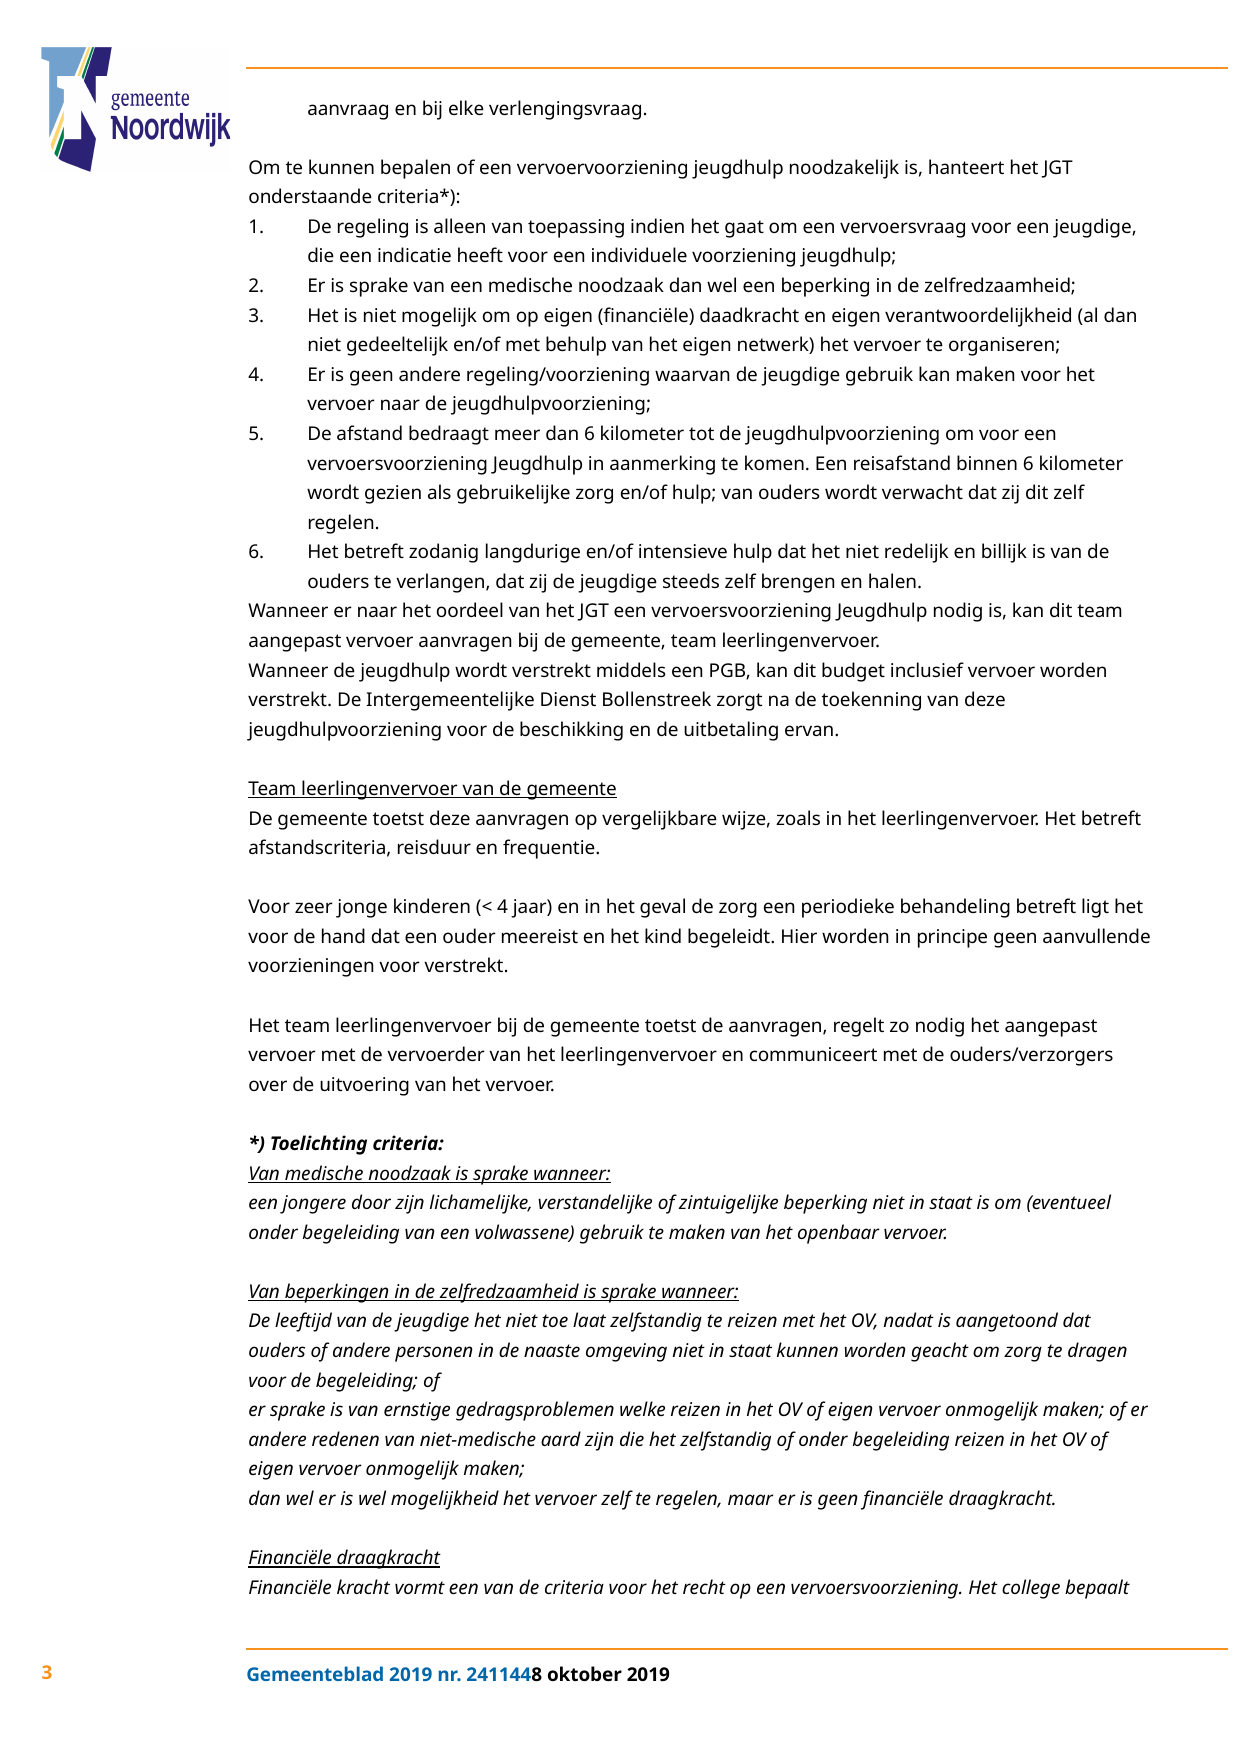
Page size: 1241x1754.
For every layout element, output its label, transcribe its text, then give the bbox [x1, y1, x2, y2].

text Wanneer er naar het oordeel van het JGT een vervoersvoorziening Jeugdhulp nodig is, kan dit team aangepast vervoer aanvragen bij de gemeente, team leerlingenvervoer. [248, 598, 1152, 653]
list Er is geen andere regeling/voorziening waarvan de jeugdige gebruik kan maken voor het vervoer naar de jeugdhulpvoorziening; [248, 361, 1152, 416]
text De leeftijd van de jeugdige het niet toe laat zelfstandig te reizen met het OV, nadat is aangetoond dat ouders of andere personen in de naaste omgeving niet in staat kunnen worden geacht om zorg te dragen voor de begeleiding; of [248, 1308, 1152, 1393]
text Financiële kracht vormt een van de criteria voor het recht op een vervoersvoorziening. Het college bepaalt [248, 1574, 1152, 1600]
picture [41, 47, 231, 172]
text Wanneer de jeugdhulp wordt verstrekt middels een PGB, kan dit budget inclusief vervoer worden verstrekt. De Intergemeentelijke Dienst Bollenstreek zorgt na de toekenning van deze jeugdhulpvoorziening voor de beschikking en de uitbetaling ervan. [248, 657, 1152, 742]
text Van beperkingen in de zelfredzaamheid is sprake wanneer: [248, 1278, 1152, 1304]
text De gemeente toetst deze aanvragen op vergelijkbare wijze, zoals in het leerlingenvervoer. Het betreft afstandscriteria, reisduur en frequentie. [248, 805, 1152, 860]
text er sprake is van ernstige gedragsproblemen welke reizen in het OV of eigen vervoer onmogelijk maken; of er andere redenen van niet-medische aard zijn die het zelfstandig of onder begeleiding reizen in het OV of eigen vervoer onmogelijk maken; [248, 1396, 1152, 1481]
text Om te kunnen bepalen of een vervoervoorziening jeugdhulp noodzakelijk is, hanteert het JGT onderstaande criteria*): [248, 154, 1152, 209]
text *) Toelichting criteria: [248, 1130, 1152, 1156]
text Het team leerlingenvervoer bij de gemeente toetst de aanvragen, regelt zo nodig het aangepast vervoer met de vervoerder van het leerlingenvervoer en communiceert met de ouders/verzorgers over de uitvoering van het vervoer. [248, 1012, 1152, 1097]
list Er is sprake van een medische noodzaak dan wel een beperking in de zelfredzaamheid; [248, 272, 1152, 298]
list De regeling is alleen van toepassing indien het gaat om een vervoersvraag voor een jeugdige, die een indicatie heeft voor een individuele voorziening jeugdhulp; [248, 213, 1152, 268]
text een jongere door zijn lichamelijke, verstandelijke of zintuigelijke beperking niet in staat is om (eventueel onder begeleiding van een volwassene) gebruik te maken van het openbaar vervoer. [248, 1189, 1152, 1245]
list Het is niet mogelijk om op eigen (financiële) daadkracht en eigen verantwoordelijkheid (al dan niet gedeeltelijk en/of met behulp van het eigen netwerk) het vervoer te organiseren; [248, 302, 1152, 357]
list Het betreft zodanig langdurige en/of intensieve hulp dat het niet redelijk en billijk is van de ouders te verlangen, dat zij de jeugdige steeds zelf brengen en halen. [248, 538, 1152, 594]
list aanvraag en bij elke verlengingsvraag. [248, 95, 1152, 121]
text Van medische noodzaak is sprake wanneer: [248, 1160, 1152, 1186]
list De afstand bedraagt meer dan 6 kilometer tot de jeugdhulpvoorziening om voor een vervoersvoorziening Jeugdhulp in aanmerking te komen. Een reisafstand binnen 6 kilometer wordt gezien als gebruikelijke zorg en/of hulp; van ouders wordt verwacht dat zij dit zelf regelen. [248, 420, 1152, 535]
text Voor zeer jonge kinderen (< 4 jaar) en in het geval de zorg een periodieke behandeling betreft ligt het voor de hand dat een ouder meereist en het kind begeleidt. Hier worden in principe geen aanvullende voorzieningen voor verstrekt. [248, 893, 1152, 978]
text Financiële draagkracht [248, 1544, 1152, 1570]
text Team leerlingenvervoer van de gemeente [248, 775, 1152, 801]
text dan wel er is wel mogelijkheid het vervoer zelf te regelen, maar er is geen financiële draagkracht. [248, 1485, 1152, 1511]
